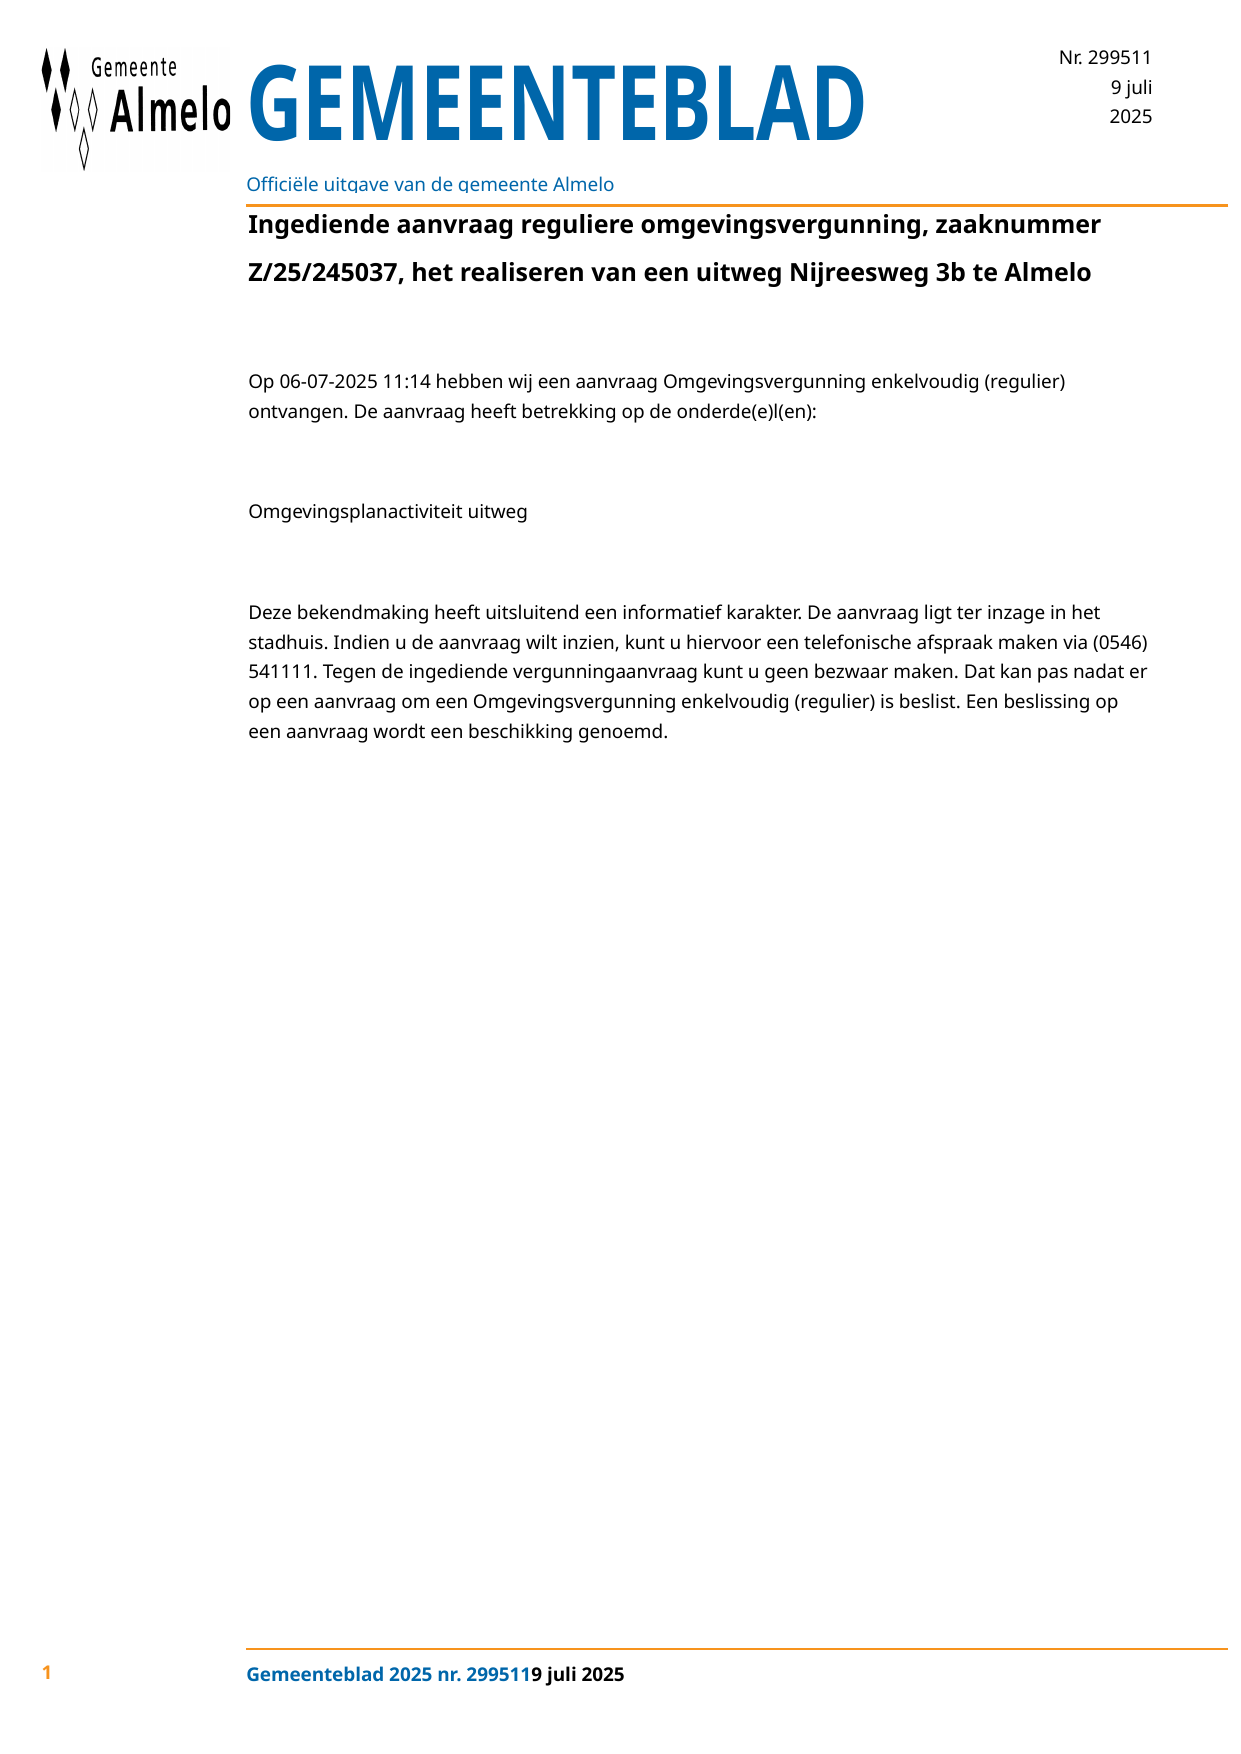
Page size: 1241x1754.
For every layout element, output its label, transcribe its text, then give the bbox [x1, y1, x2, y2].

text Deze bekendmaking heeft uitsluitend een informatief karakter. De aanvraag ligt ter inzage in het stadhuis. Indien u de aanvraag wilt inzien, kunt u hiervoor een telefonische afspraak maken via (0546) 541111. Tegen de ingediende vergunningaanvraag kunt u geen bezwaar maken. Dat kan pas nadat er op een aanvraag om een Omgevingsvergunning enkelvoudig (regulier) is beslist. Een beslissing op een aanvraag wordt een beschikking genoemd. [248, 599, 1152, 744]
text Op 06-07-2025 11:14 hebben wij een aanvraag Omgevingsvergunning enkelvoudig (regulier) ontvangen. De aanvraag heeft betrekking op de onderde(e)l(en): [248, 368, 1152, 424]
text Ingediende aanvraag reguliere omgevingsvergunning, zaaknummer Z/25/245037, het realiseren van een uitweg Nijreesweg 3b te Almelo [248, 207, 1152, 288]
text Omgevingsplanactiviteit uitweg [248, 499, 1152, 524]
picture [41, 47, 231, 172]
